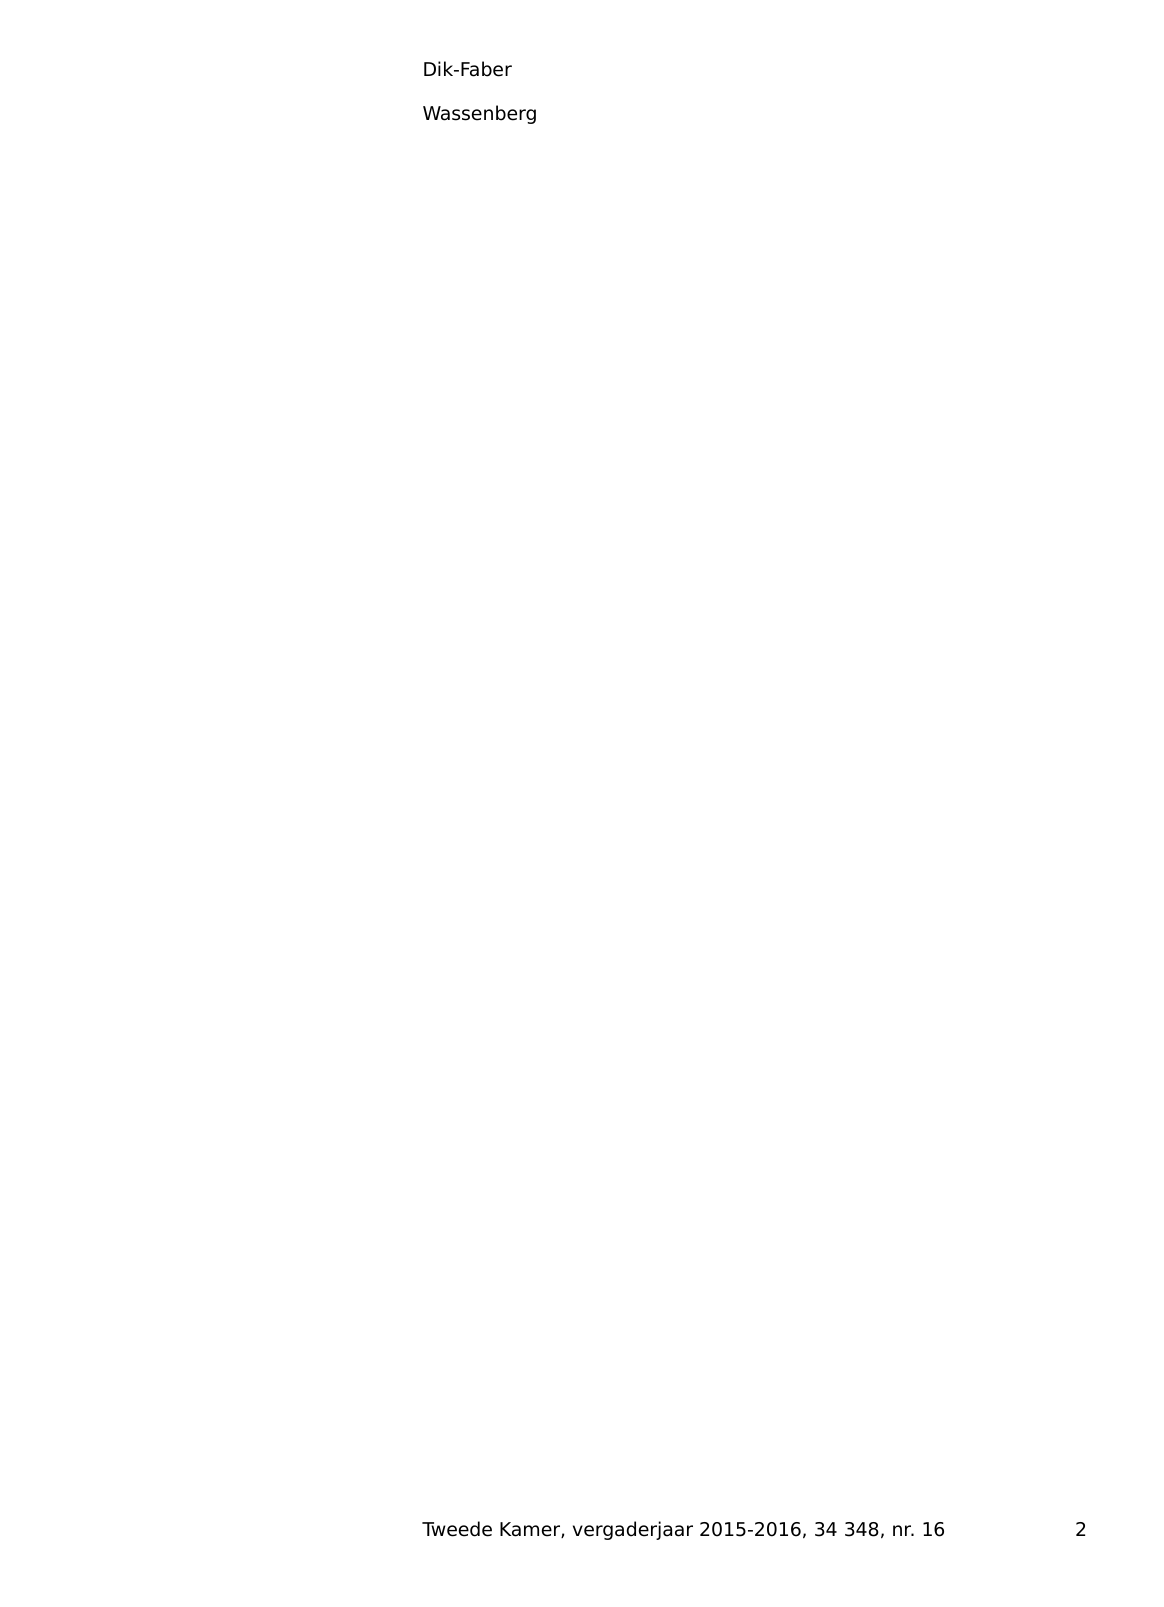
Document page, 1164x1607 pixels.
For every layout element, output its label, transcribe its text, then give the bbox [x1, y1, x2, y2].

text Dik-Faber Wassenberg [422, 59, 1087, 125]
